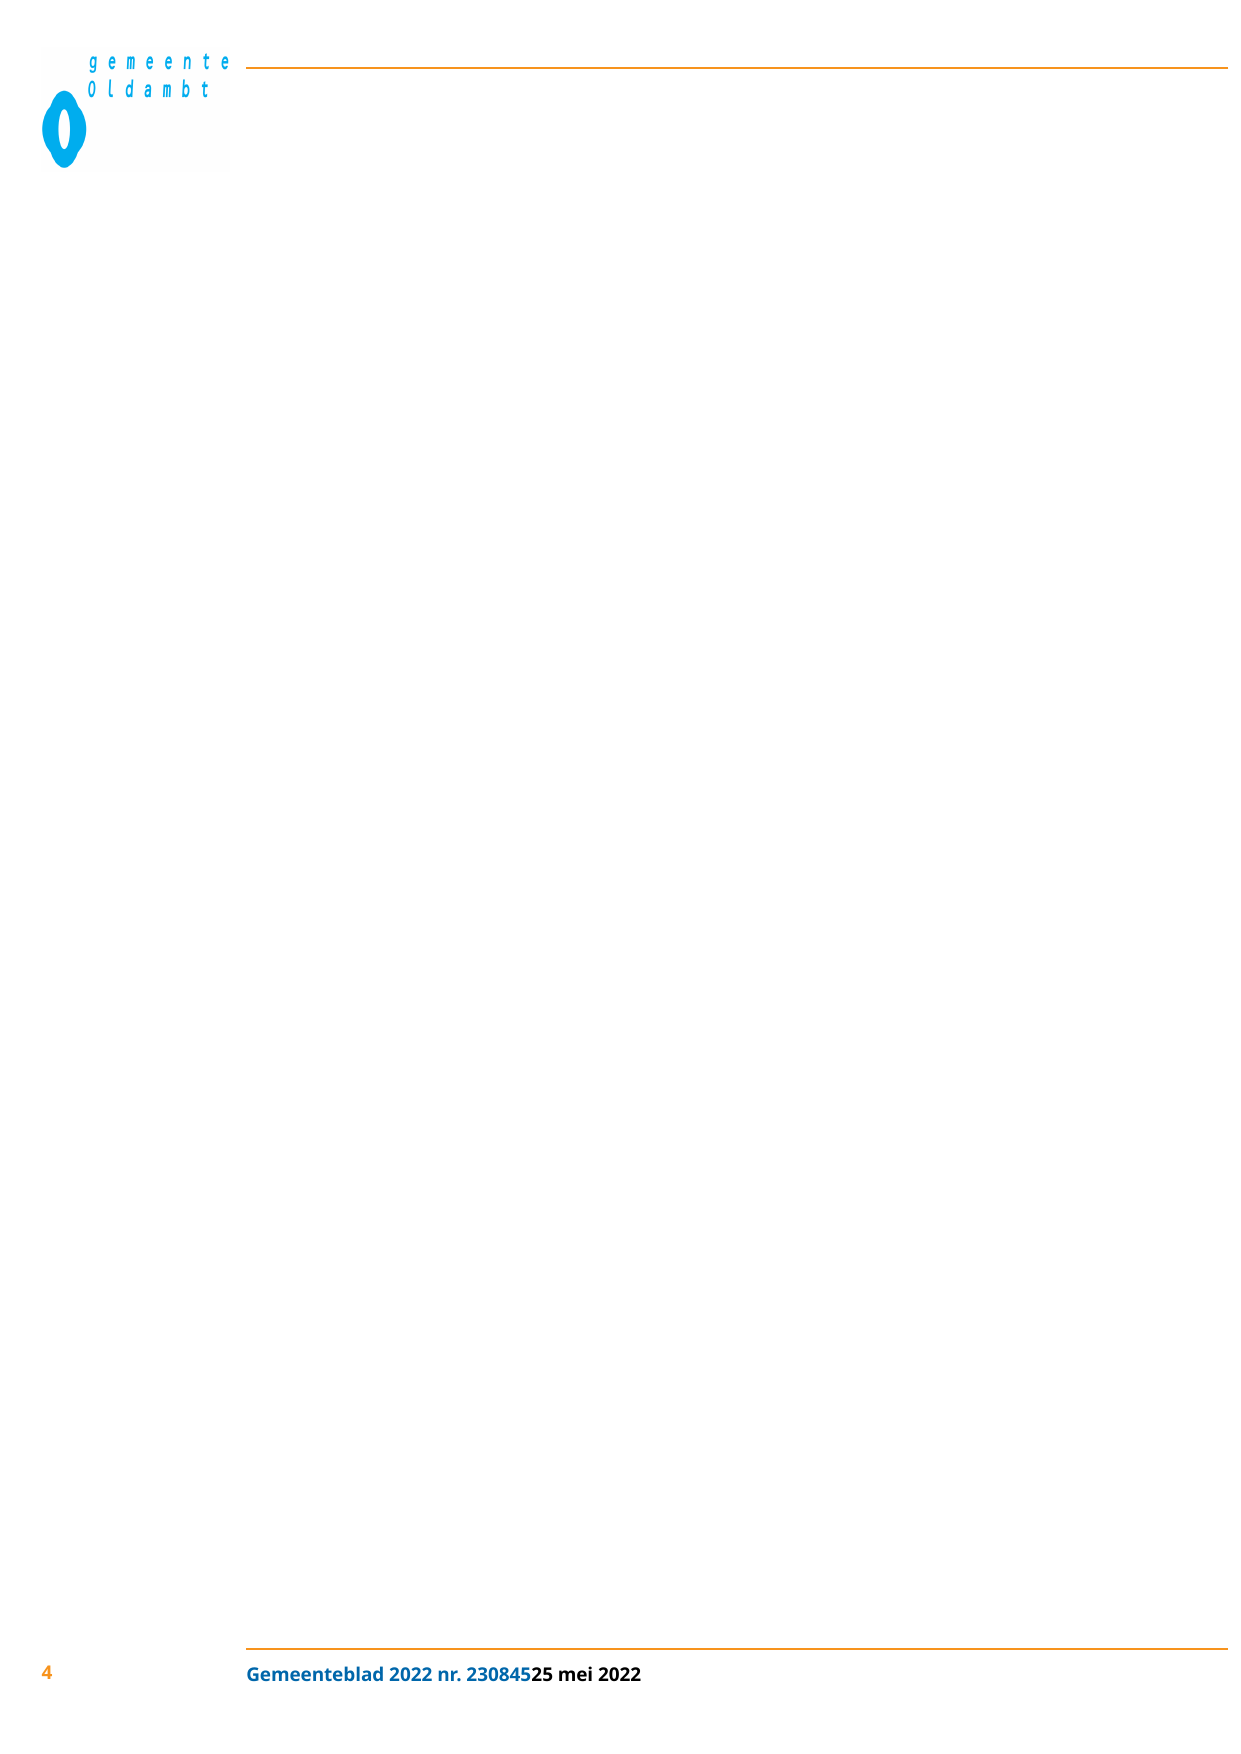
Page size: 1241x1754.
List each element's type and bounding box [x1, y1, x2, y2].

picture [41, 47, 231, 172]
